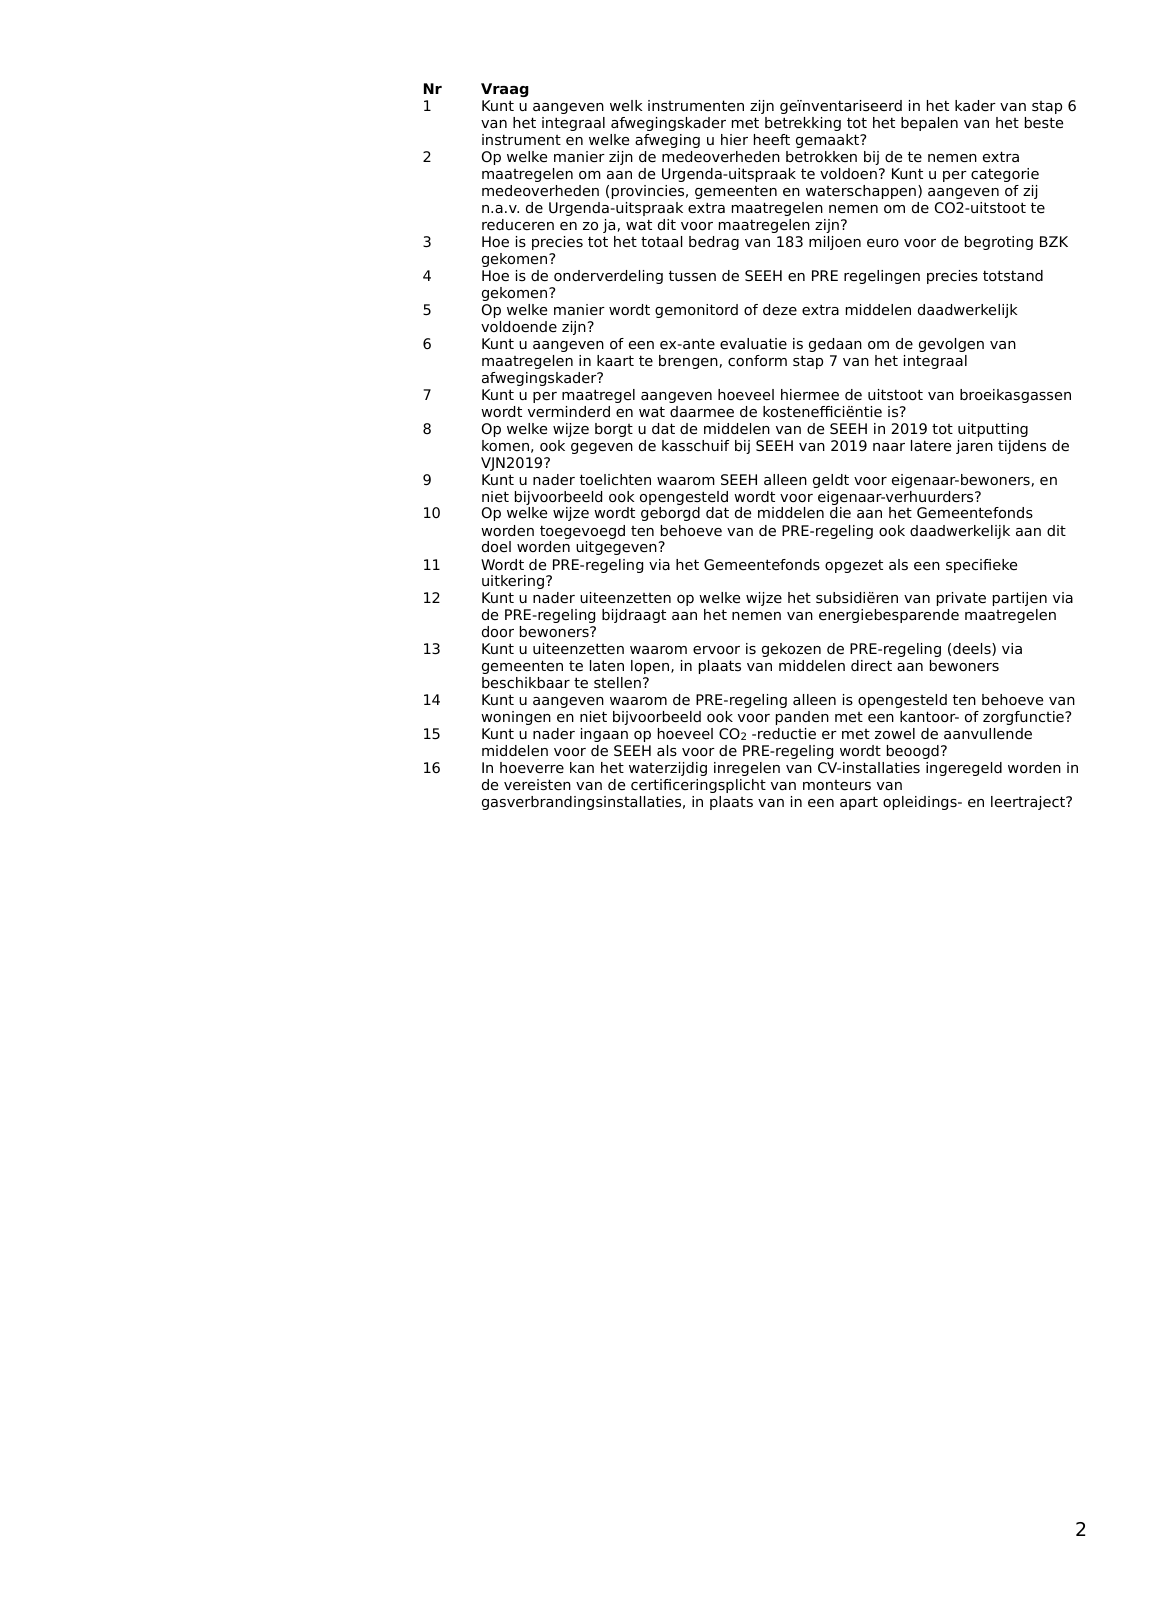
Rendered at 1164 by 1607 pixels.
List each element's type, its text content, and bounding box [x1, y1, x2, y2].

table_cell Hoe is de onderverdeling tussen de SEEH en PRE regelingen precies totstand gekomen? [475, 268, 1087, 302]
table_cell Kunt u nader toelichten waarom SEEH alleen geldt voor eigenaar-bewoners, en niet bijvoorbeeld ook opengesteld wordt voor eigenaar-verhuurders? [475, 471, 1087, 505]
table_cell Op welke wijze wordt geborgd dat de middelen die aan het Gemeentefonds worden toegevoegd ten behoeve van de PRE-regeling ook daadwerkelijk aan dit doel worden uitgegeven? [475, 505, 1087, 556]
table_cell Kunt u nader ingaan op hoeveel CO2 -reductie er met zowel de aanvullende middelen voor de SEEH als voor de PRE-regeling wordt beoogd? [475, 726, 1087, 760]
table_cell 7 [422, 387, 475, 421]
table_header Nr [422, 81, 475, 98]
table_cell 10 [422, 505, 475, 556]
table_cell 6 [422, 336, 475, 387]
table_cell 16 [422, 760, 475, 811]
table_cell Op welke manier zijn de medeoverheden betrokken bij de te nemen extra maatregelen om aan de Urgenda-uitspraak te voldoen? Kunt u per categorie medeoverheden (provincies, gemeenten en waterschappen) aangeven of zij n.a.v. de Urgenda-uitspraak extra maatregelen nemen om de CO2-uitstoot te reduceren en zo ja, wat dit voor maatregelen zijn? [475, 149, 1087, 234]
table_cell Hoe is precies tot het totaal bedrag van 183 miljoen euro voor de begroting BZK gekomen? [475, 234, 1087, 268]
table_cell Kunt u uiteenzetten waarom ervoor is gekozen de PRE-regeling (deels) via gemeenten te laten lopen, in plaats van middelen direct aan bewoners beschikbaar te stellen? [475, 641, 1087, 692]
table_header Vraag [475, 81, 1087, 98]
table_cell 5 [422, 302, 475, 336]
table_cell 8 [422, 421, 475, 471]
table_cell Wordt de PRE-regeling via het Gemeentefonds opgezet als een specifieke uitkering? [475, 556, 1087, 590]
table_cell 9 [422, 471, 475, 505]
table_cell 4 [422, 268, 475, 302]
table_cell Kunt u aangeven welk instrumenten zijn geïnventariseerd in het kader van stap 6 van het integraal afwegingskader met betrekking tot het bepalen van het beste instrument en welke afweging u hier heeft gemaakt? [475, 98, 1087, 149]
table_cell Kunt u nader uiteenzetten op welke wijze het subsidiëren van private partijen via de PRE-regeling bijdraagt aan het nemen van energiebesparende maatregelen door bewoners? [475, 590, 1087, 641]
table_cell 13 [422, 641, 475, 692]
table_cell Kunt u aangeven of een ex-ante evaluatie is gedaan om de gevolgen van maatregelen in kaart te brengen, conform stap 7 van het integraal afwegingskader? [475, 336, 1087, 387]
table_cell Kunt u aangeven waarom de PRE-regeling alleen is opengesteld ten behoeve van woningen en niet bijvoorbeeld ook voor panden met een kantoor- of zorgfunctie? [475, 692, 1087, 726]
table_cell In hoeverre kan het waterzijdig inregelen van CV-installaties ingeregeld worden in de vereisten van de certificeringsplicht van monteurs van gasverbrandingsinstallaties, in plaats van in een apart opleidings- en leertraject? [475, 760, 1087, 811]
table_cell 3 [422, 234, 475, 268]
table_cell 15 [422, 726, 475, 760]
table_cell Op welke wijze borgt u dat de middelen van de SEEH in 2019 tot uitputting komen, ook gegeven de kasschuif bij SEEH van 2019 naar latere jaren tijdens de VJN2019? [475, 421, 1087, 471]
table_cell 1 [422, 98, 475, 149]
table_cell 12 [422, 590, 475, 641]
table_cell 11 [422, 556, 475, 590]
table_cell 2 [422, 149, 475, 234]
table_cell Kunt u per maatregel aangeven hoeveel hiermee de uitstoot van broeikasgassen wordt verminderd en wat daarmee de kostenefficiëntie is? [475, 387, 1087, 421]
table_cell Op welke manier wordt gemonitord of deze extra middelen daadwerkelijk voldoende zijn? [475, 302, 1087, 336]
table_cell 14 [422, 692, 475, 726]
